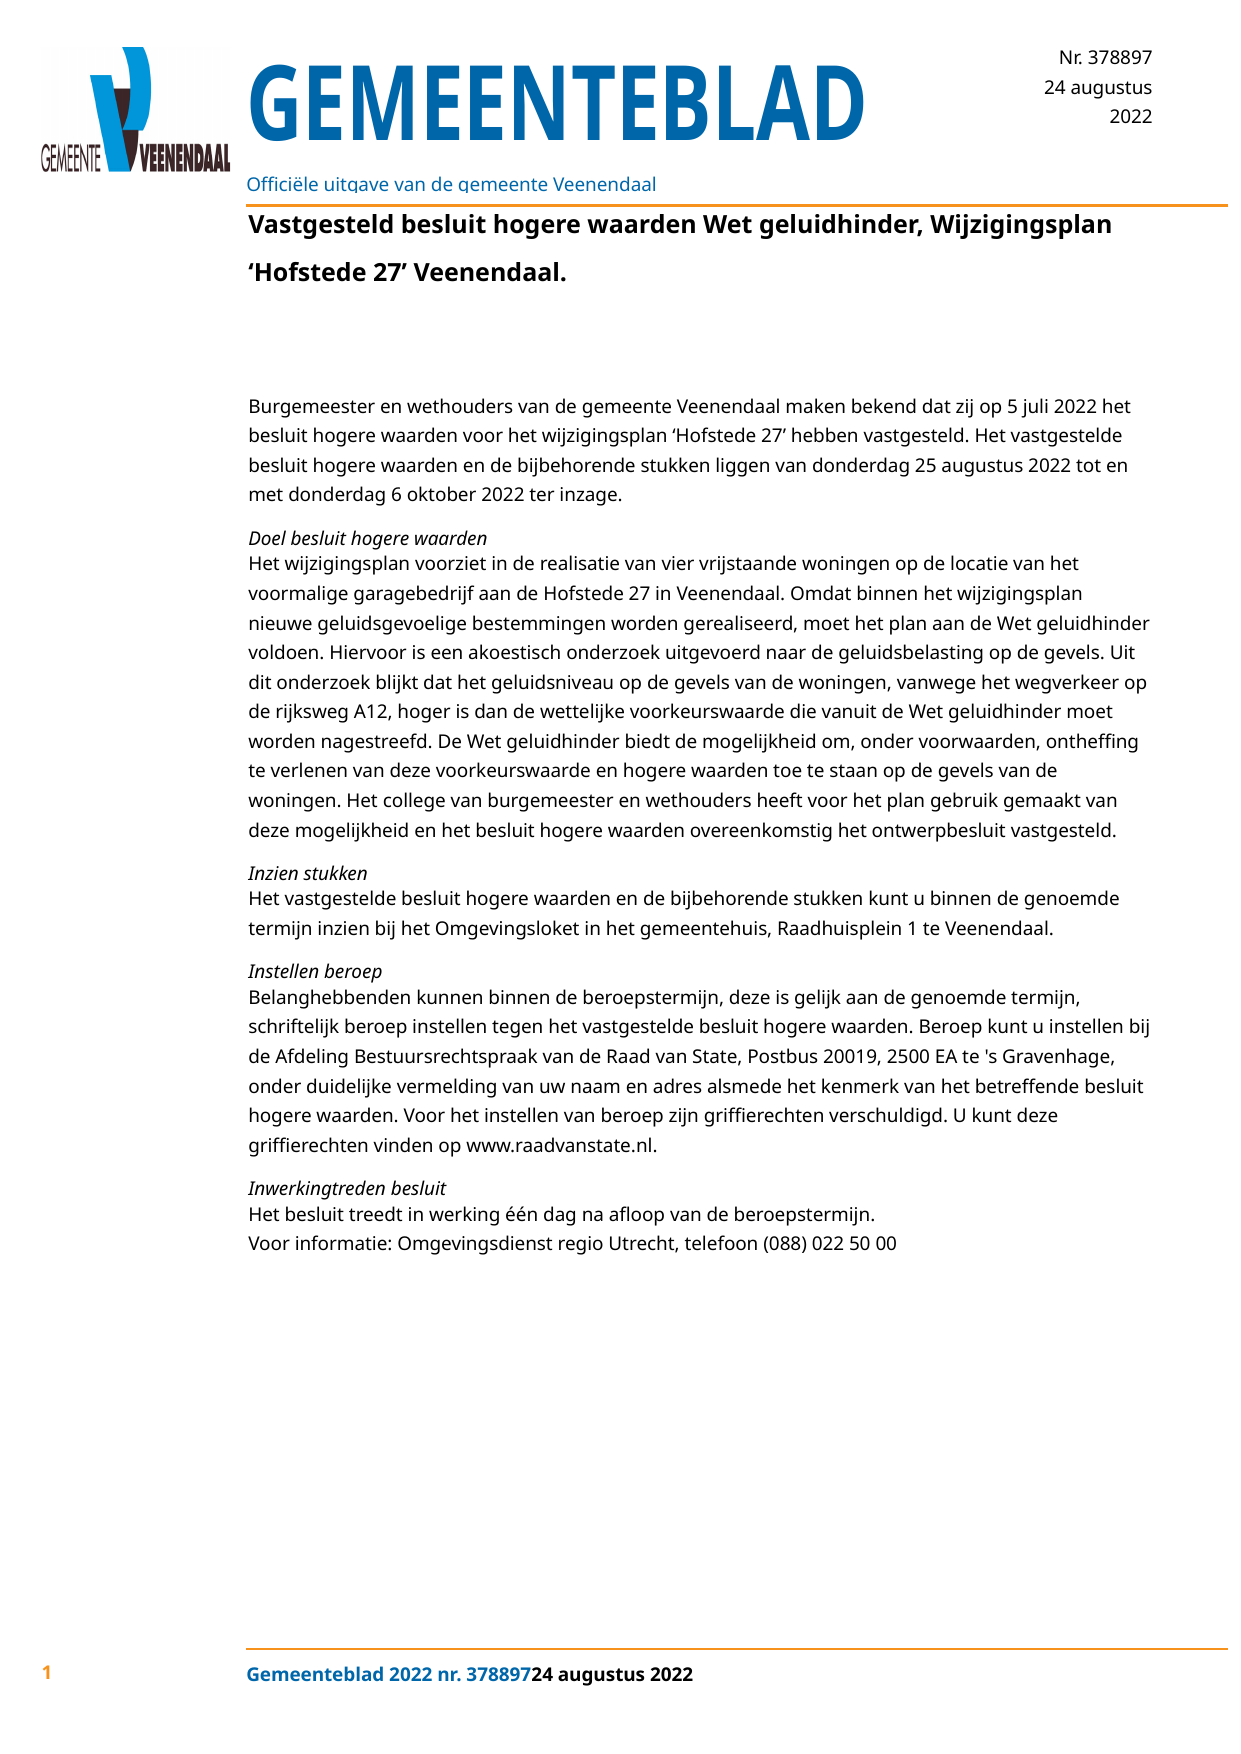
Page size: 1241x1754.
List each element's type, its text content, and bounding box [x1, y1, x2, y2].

text Burgemeester en wethouders van de gemeente Veenendaal maken bekend dat zij op 5 juli 2022 het besluit hogere waarden voor het wijzigingsplan ‘Hofstede 27’ hebben vastgesteld. Het vastgestelde besluit hogere waarden en de bijbehorende stukken liggen van donderdag 25 augustus 2022 tot en met donderdag 6 oktober 2022 ter inzage. [248, 393, 1152, 507]
text Het vastgestelde besluit hogere waarden en de bijbehorende stukken kunt u binnen de genoemde termijn inzien bij het Omgevingsloket in het gemeentehuis, Raadhuisplein 1 te Veenendaal. [248, 886, 1152, 941]
text Inzien stukken [248, 860, 1152, 886]
picture [41, 47, 130, 172]
picture [123, 47, 231, 172]
text Het wijzigingsplan voorziet in de realisatie van vier vrijstaande woningen op de locatie van het voormalige garagebedrijf aan de Hofstede 27 in Veenendaal. Omdat binnen het wijzigingsplan nieuwe geluidsgevoelige bestemmingen worden gerealiseerd, moet het plan aan de Wet geluidhinder voldoen. Hiervoor is een akoestisch onderzoek uitgevoerd naar de geluidsbelasting op de gevels. Uit dit onderzoek blijkt dat het geluidsniveau op de gevels van de woningen, vanwege het wegverkeer op de rijksweg A12, hoger is dan de wettelijke voorkeurswaarde die vanuit de Wet geluidhinder moet worden nagestreefd. De Wet geluidhinder biedt de mogelijkheid om, onder voorwaarden, ontheffing te verlenen van deze voorkeurswaarde en hogere waarden toe te staan op de gevels van de woningen. Het college van burgemeester en wethouders heeft voor het plan gebruik gemaakt van deze mogelijkheid en het besluit hogere waarden overeenkomstig het ontwerpbesluit vastgesteld. [248, 551, 1152, 842]
text Het besluit treedt in werking één dag na afloop van de beroepstermijn. [248, 1201, 1152, 1227]
text Voor informatie: Omgevingsdienst regio Utrecht, telefoon (088) 022 50 00 [248, 1230, 1152, 1256]
text Belanghebbenden kunnen binnen de beroepstermijn, deze is gelijk aan de genoemde termijn, schriftelijk beroep instellen tegen het vastgestelde besluit hogere waarden. Beroep kunt u instellen bij de Afdeling Bestuursrechtspraak van de Raad van State, Postbus 20019, 2500 EA te 's Gravenhage, onder duidelijke vermelding van uw naam en adres alsmede het kenmerk van het betreffende besluit hogere waarden. Voor het instellen van beroep zijn griffierechten verschuldigd. U kunt deze griffierechten vinden op www.raadvanstate.nl. [248, 984, 1152, 1158]
text Inwerkingtreden besluit [248, 1175, 1152, 1201]
text Vastgesteld besluit hogere waarden Wet geluidhinder, Wijzigingsplan ‘Hofstede 27’ Veenendaal. [248, 207, 1152, 288]
text Instellen beroep [248, 958, 1152, 984]
text Doel besluit hogere waarden [248, 525, 1152, 551]
